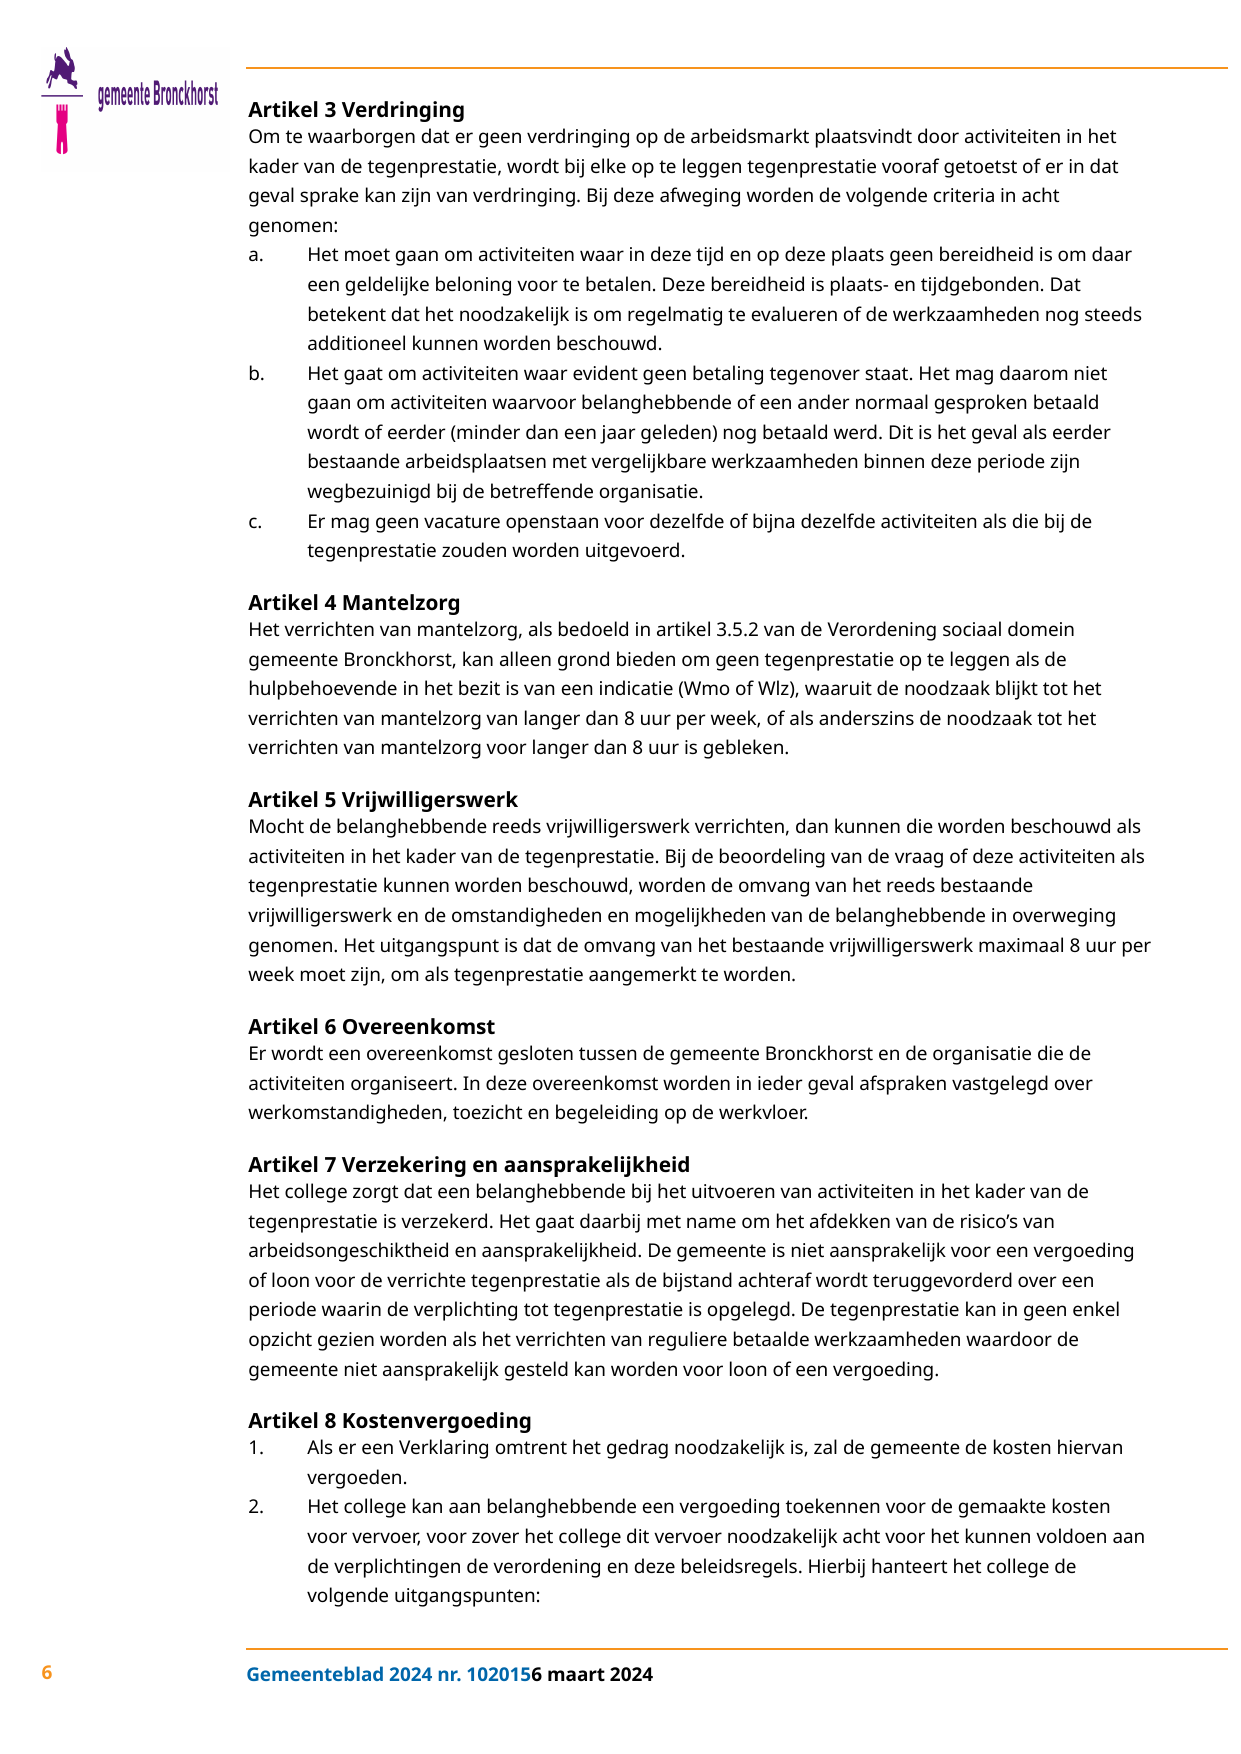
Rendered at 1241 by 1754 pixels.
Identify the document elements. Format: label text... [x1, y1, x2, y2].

text Artikel 8 Kostenvergoeding [248, 1406, 1152, 1434]
text Het college zorgt dat een belanghebbende bij het uitvoeren van activiteiten in het kader van de tegenprestatie is verzekerd. Het gaat daarbij met name om het afdekken van de risico’s van arbeidsongeschiktheid en aansprakelijkheid. De gemeente is niet aansprakelijk voor een vergoeding of loon voor de verrichte tegenprestatie als de bijstand achteraf wordt teruggevorderd over een periode waarin de verplichting tot tegenprestatie is opgelegd. De tegenprestatie kan in geen enkel opzicht gezien worden als het verrichten van reguliere betaalde werkzaamheden waardoor de gemeente niet aansprakelijk gesteld kan worden voor loon of een vergoeding. [248, 1178, 1152, 1381]
text Mocht de belanghebbende reeds vrijwilligerswerk verrichten, dan kunnen die worden beschouwd als activiteiten in het kader van de tegenprestatie. Bij de beoordeling van de vraag of deze activiteiten als tegenprestatie kunnen worden beschouwd, worden de omvang van het reeds bestaande vrijwilligerswerk en de omstandigheden en mogelijkheden van de belanghebbende in overweging genomen. Het uitgangspunt is dat de omvang van het bestaande vrijwilligerswerk maximaal 8 uur per week moet zijn, om als tegenprestatie aangemerkt te worden. [248, 813, 1152, 987]
text Artikel 3 Verdringing [248, 95, 1152, 123]
picture [41, 47, 231, 172]
list Als er een Verklaring omtrent het gedrag noodzakelijk is, zal de gemeente de kosten hiervan vergoeden. [248, 1434, 1152, 1490]
list Het college kan aan belanghebbende een vergoeding toekennen voor de gemaakte kosten voor vervoer, voor zover het college dit vervoer noodzakelijk acht voor het kunnen voldoen aan de verplichtingen de verordening en deze beleidsregels. Hierbij hanteert het college de volgende uitgangspunten: [248, 1494, 1152, 1608]
text Het verrichten van mantelzorg, als bedoeld in artikel 3.5.2 van de Verordening sociaal domein gemeente Bronckhorst, kan alleen grond bieden om geen tegenprestatie op te leggen als de hulpbehoevende in het bezit is van een indicatie (Wmo of Wlz), waaruit de noodzaak blijkt tot het verrichten van mantelzorg van langer dan 8 uur per week, of als anderszins de noodzaak tot het verrichten van mantelzorg voor langer dan 8 uur is gebleken. [248, 616, 1152, 760]
text Er wordt een overeenkomst gesloten tussen de gemeente Bronckhorst en de organisatie die de activiteiten organiseert. In deze overeenkomst worden in ieder geval afspraken vastgelegd over werkomstandigheden, toezicht en begeleiding op de werkvloer. [248, 1040, 1152, 1125]
list Het moet gaan om activiteiten waar in deze tijd en op deze plaats geen bereidheid is om daar een geldelijke beloning voor te betalen. Deze bereidheid is plaats- en tijdgebonden. Dat betekent dat het noodzakelijk is om regelmatig te evalueren of de werkzaamheden nog steeds additioneel kunnen worden beschouwd. [248, 242, 1152, 356]
text Artikel 7 Verzekering en aansprakelijkheid [248, 1150, 1152, 1178]
list Er mag geen vacature openstaan voor dezelfde of bijna dezelfde activiteiten als die bij de tegenprestatie zouden worden uitgevoerd. [248, 508, 1152, 563]
text Artikel 5 Vrijwilligerswerk [248, 785, 1152, 813]
text Om te waarborgen dat er geen verdringing op de arbeidsmarkt plaatsvindt door activiteiten in het kader van de tegenprestatie, wordt bij elke op te leggen tegenprestatie vooraf getoetst of er in dat geval sprake kan zijn van verdringing. Bij deze afweging worden de volgende criteria in acht genomen: [248, 123, 1152, 238]
text Artikel 4 Mantelzorg [248, 588, 1152, 616]
list Het gaat om activiteiten waar evident geen betaling tegenover staat. Het mag daarom niet gaan om activiteiten waarvoor belanghebbende of een ander normaal gesproken betaald wordt of eerder (minder dan een jaar geleden) nog betaald werd. Dit is het geval als eerder bestaande arbeidsplaatsen met vergelijkbare werkzaamheden binnen deze periode zijn wegbezuinigd bij de betreffende organisatie. [248, 360, 1152, 504]
text Artikel 6 Overeenkomst [248, 1012, 1152, 1040]
